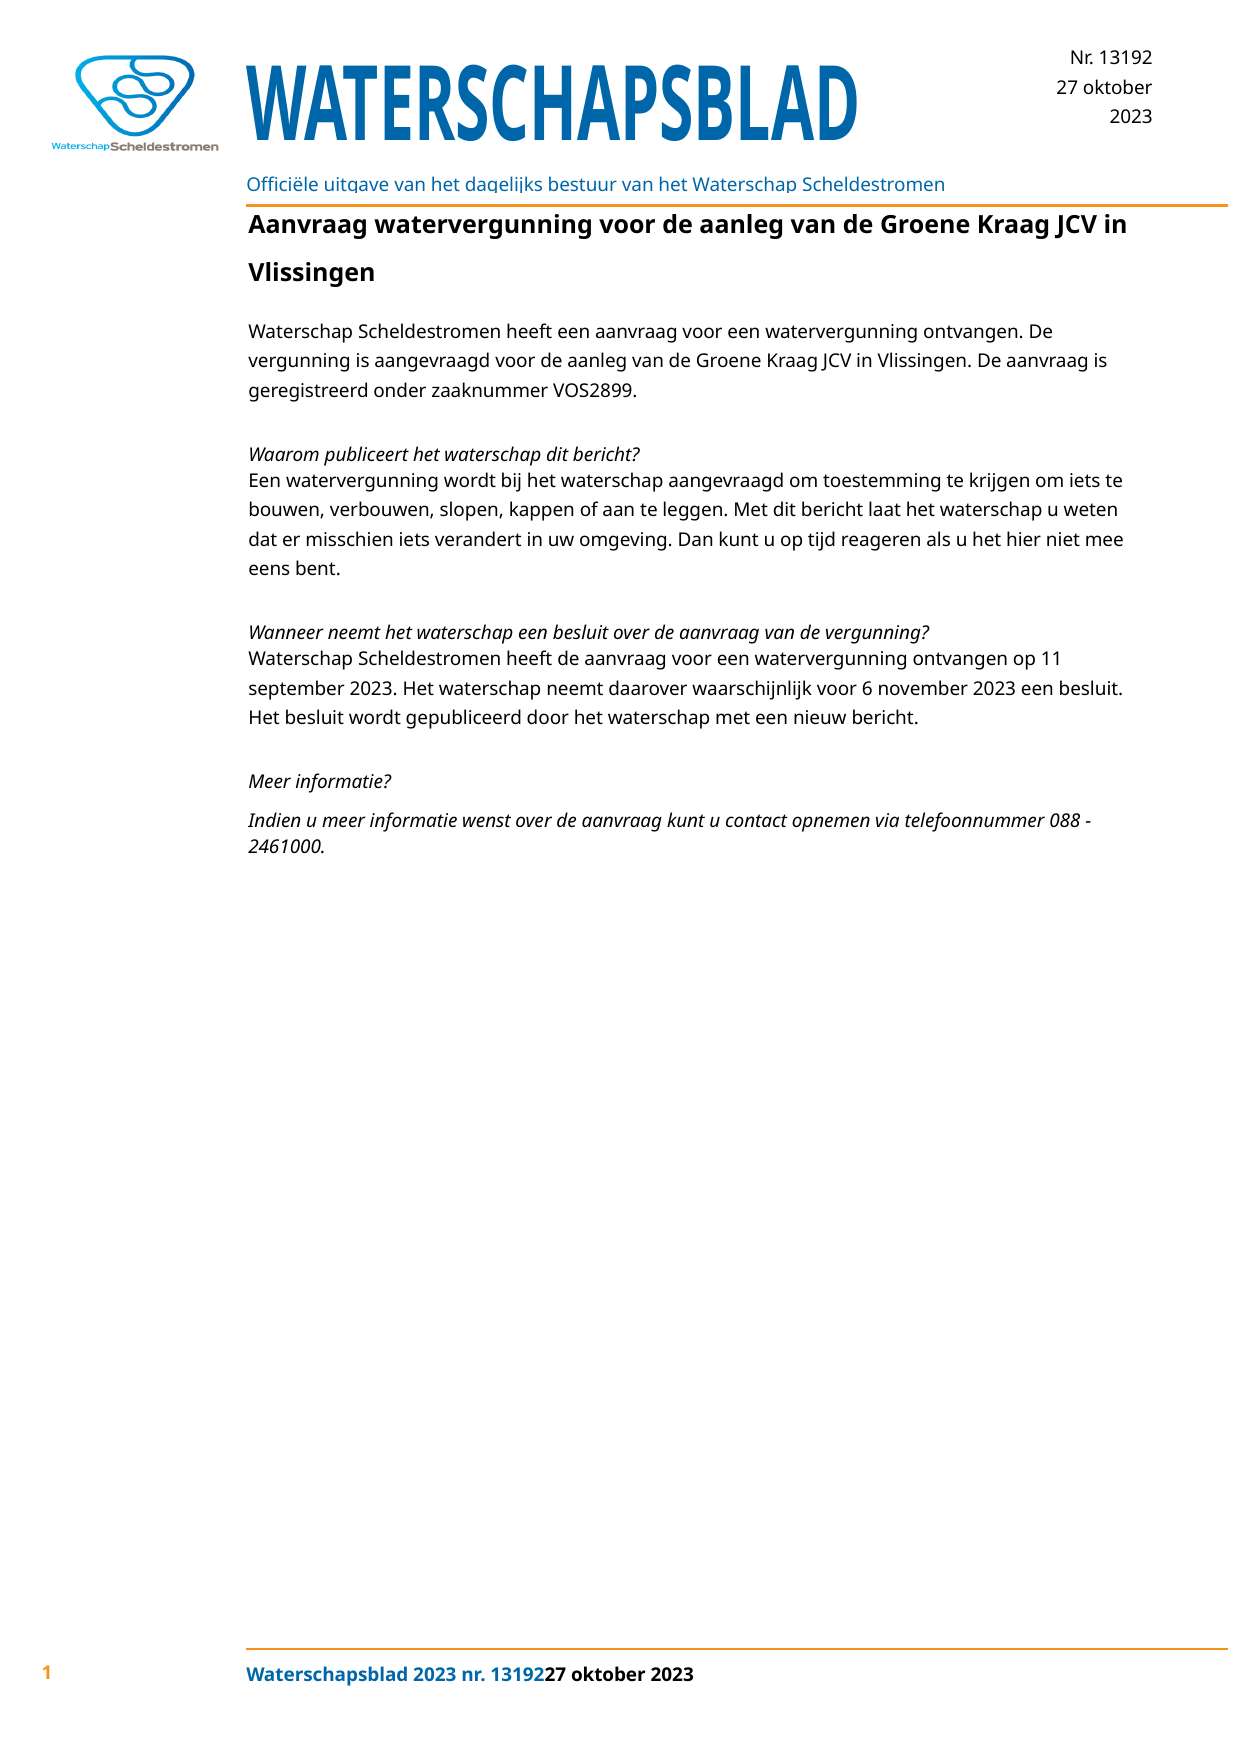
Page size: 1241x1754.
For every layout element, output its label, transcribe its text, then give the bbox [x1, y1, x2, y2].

text Waterschap Scheldestromen heeft een aanvraag voor een watervergunning ontvangen. De vergunning is aangevraagd voor de aanleg van de Groene Kraag JCV in Vlissingen. De aanvraag is geregistreerd onder zaaknummer VOS2899. [248, 318, 1152, 403]
text Aanvraag watervergunning voor de aanleg van de Groene Kraag JCV in Vlissingen [248, 207, 1152, 288]
text Indien u meer informatie wenst over de aanvraag kunt u contact opnemen via telefoonnummer 088 - 2461000. [248, 808, 1152, 859]
text Meer informatie? [248, 768, 1152, 794]
text Waarom publiceert het waterschap dit bericht? [248, 441, 1152, 467]
text Waterschap Scheldestromen heeft de aanvraag voor een watervergunning ontvangen op 11 september 2023. Het waterschap neemt daarover waarschijnlijk voor 6 november 2023 een besluit. Het besluit wordt gepubliceerd door het waterschap met een nieuw bericht. [248, 645, 1152, 730]
picture [41, 47, 231, 172]
text Wanneer neemt het waterschap een besluit over de aanvraag van de vergunning? [248, 619, 1152, 645]
text Een watervergunning wordt bij het waterschap aangevraagd om toestemming te krijgen om iets te bouwen, verbouwen, slopen, kappen of aan te leggen. Met dit bericht laat het waterschap u weten dat er misschien iets verandert in uw omgeving. Dan kunt u op tijd reageren als u het hier niet mee eens bent. [248, 467, 1152, 581]
